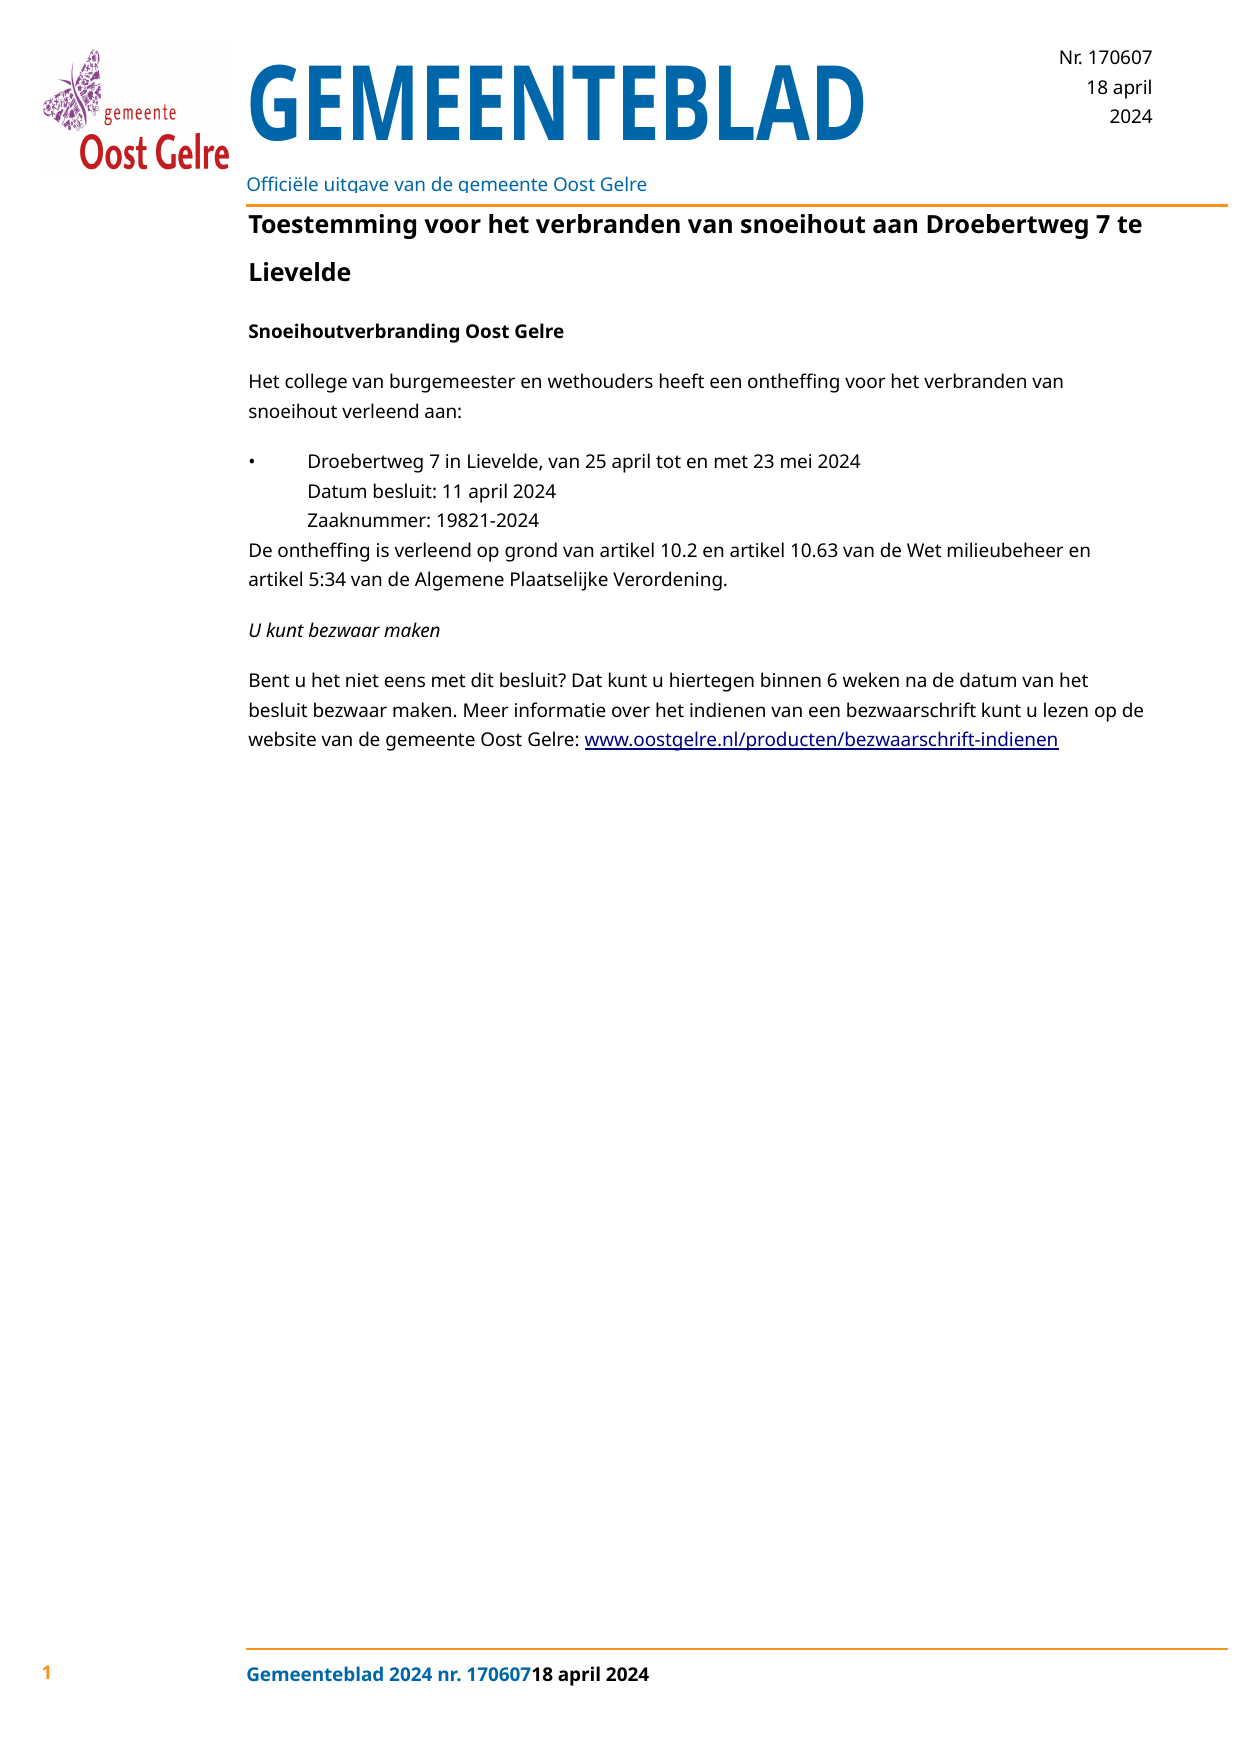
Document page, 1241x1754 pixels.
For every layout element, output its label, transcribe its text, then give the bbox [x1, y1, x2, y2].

text U kunt bezwaar maken [248, 617, 1152, 643]
list Zaaknummer: 19821-2024 [248, 507, 1152, 533]
list Datum besluit: 11 april 2024 [248, 478, 1152, 504]
list Droebertweg 7 in Lievelde, van 25 april tot en met 23 mei 2024 [248, 448, 1152, 474]
text Het college van burgemeester en wethouders heeft een ontheffing voor het verbranden van snoeihout verleend aan: [248, 368, 1152, 424]
text De ontheffing is verleend op grond van artikel 10.2 en artikel 10.63 van de Wet milieubeheer en artikel 5:34 van de Algemene Plaatselijke Verordening. [248, 537, 1152, 592]
text Bent u het niet eens met dit besluit? Dat kunt u hiertegen binnen 6 weken na de datum van het besluit bezwaar maken. Meer informatie over het indienen van een bezwaarschrift kunt u lezen op de website van de gemeente Oost Gelre: www.oostgelre.nl/producten/bezwaarschrift-indienen [248, 667, 1152, 752]
text Snoeihoutverbranding Oost Gelre [248, 318, 1152, 344]
picture [41, 47, 231, 172]
text Toestemming voor het verbranden van snoeihout aan Droebertweg 7 te Lievelde [248, 207, 1152, 288]
